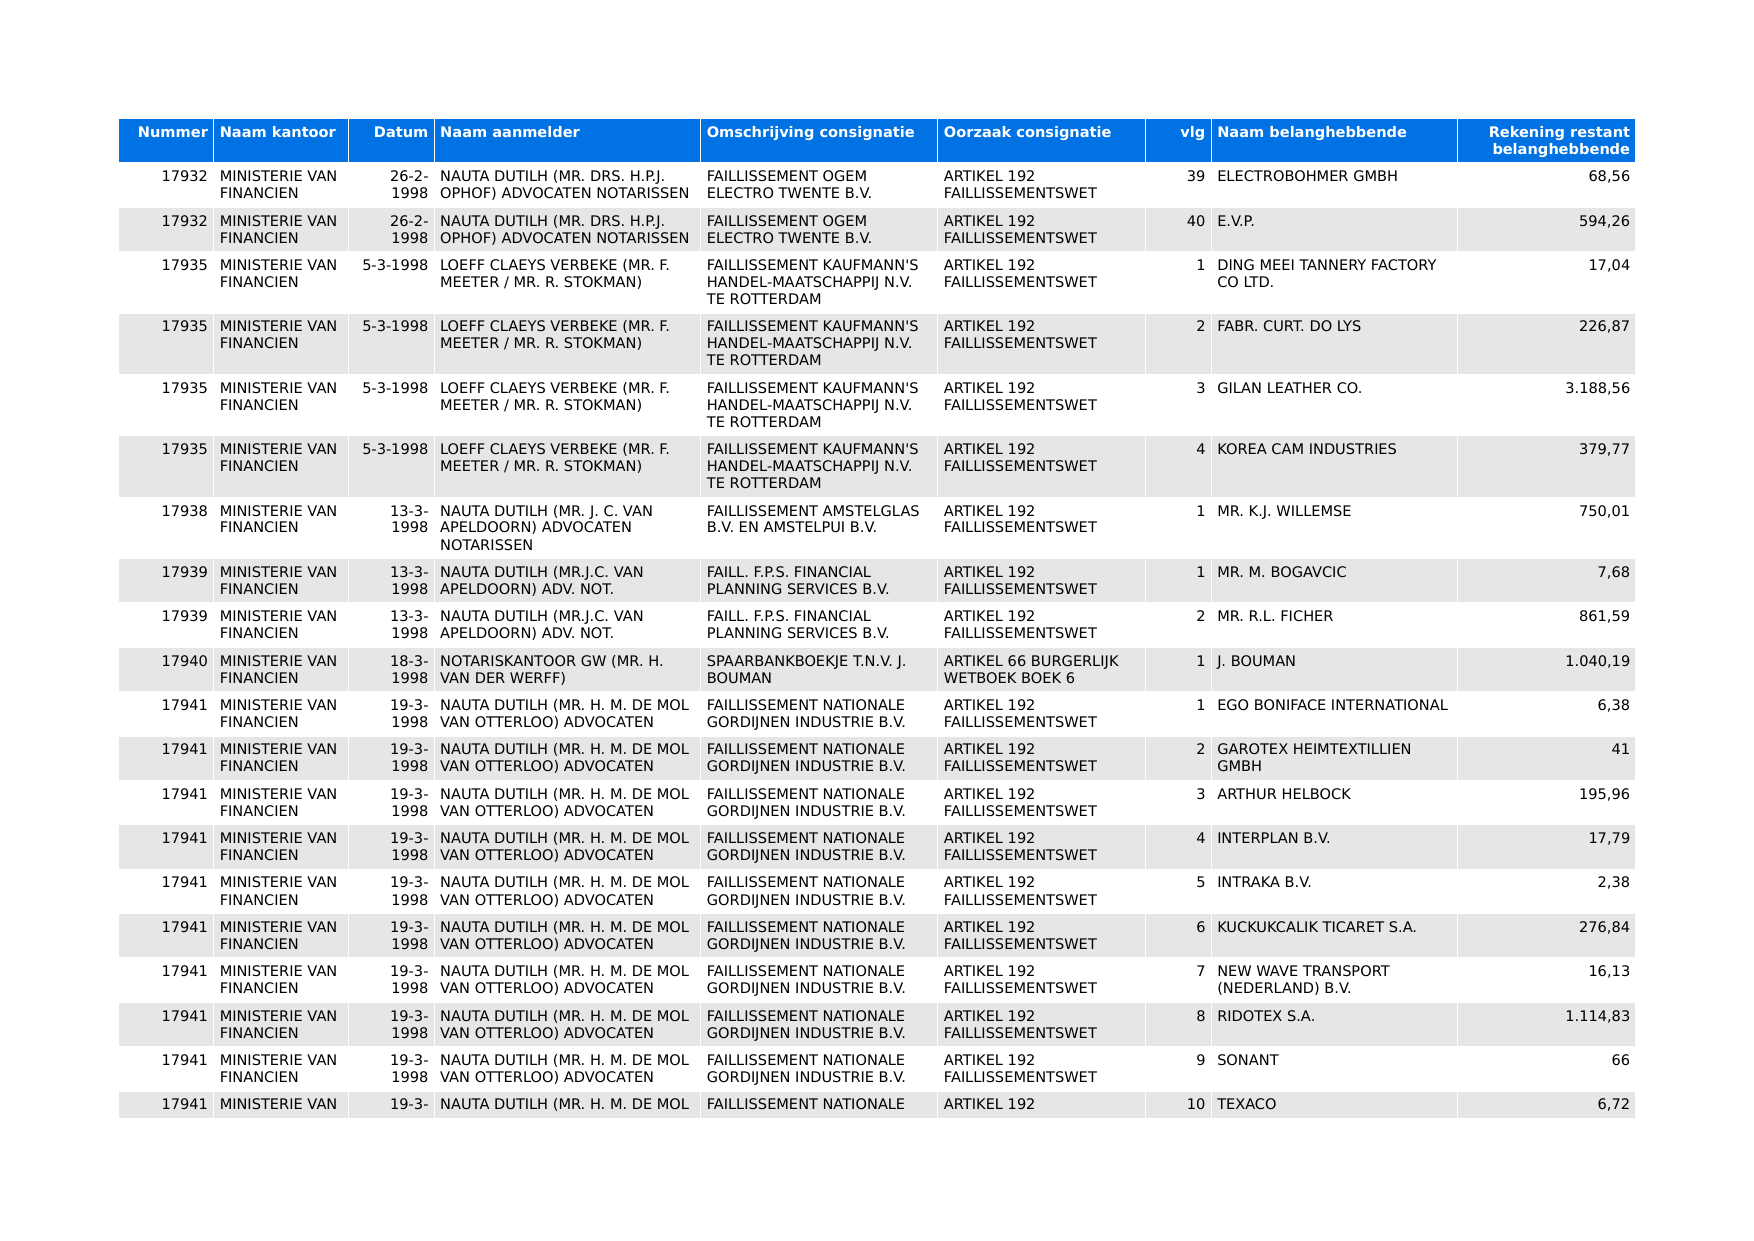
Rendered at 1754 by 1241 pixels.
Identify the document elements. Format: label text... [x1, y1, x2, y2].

table_cell 10 [1146, 1092, 1211, 1118]
table_cell 4 [1146, 436, 1211, 497]
table_cell 17932 [119, 164, 213, 207]
table_cell 17935 [119, 375, 213, 435]
table_cell FAILLISSEMENT OGEM ELECTRO TWENTE B.V. [701, 208, 937, 251]
table_cell NEW WAVE TRANSPORT (NEDERLAND) B.V. [1212, 959, 1457, 1002]
table_cell ARTIKEL 192 FAILLISSEMENTSWET [938, 692, 1145, 736]
table_cell MINISTERIE VAN FINANCIEN [214, 498, 348, 558]
table_cell J. BOUMAN [1212, 648, 1457, 691]
table_cell FAILLISSEMENT AMSTELGLAS B.V. EN AMSTELPUI B.V. [701, 498, 937, 558]
table_cell FAILLISSEMENT NATIONALE GORDIJNEN INDUSTRIE B.V. [701, 825, 937, 869]
table_cell 17,79 [1458, 825, 1635, 869]
table_cell 17,04 [1458, 252, 1635, 313]
table_cell NAUTA DUTILH (MR. H. M. DE MOL VAN OTTERLOO) ADVOCATEN [435, 1047, 700, 1091]
table_cell NAUTA DUTILH (MR. H. M. DE MOL VAN OTTERLOO) ADVOCATEN [435, 781, 700, 824]
table_cell FAILLISSEMENT NATIONALE GORDIJNEN INDUSTRIE B.V. [701, 870, 937, 913]
table_cell 379,77 [1458, 436, 1635, 497]
table_cell 18-3-1998 [349, 648, 434, 691]
table_cell FAILLISSEMENT NATIONALE GORDIJNEN INDUSTRIE B.V. [701, 914, 937, 957]
table_cell MR. M. BOGAVCIC [1212, 559, 1457, 602]
table_cell ARTIKEL 66 BURGERLIJK WETBOEK BOEK 6 [938, 648, 1145, 691]
table_cell FAILLISSEMENT NATIONALE GORDIJNEN INDUSTRIE B.V. [701, 692, 937, 736]
table_cell MINISTERIE VAN [214, 1092, 348, 1118]
table_cell ARTIKEL 192 FAILLISSEMENTSWET [938, 825, 1145, 869]
table_cell 5-3-1998 [349, 314, 434, 374]
table_cell 17935 [119, 252, 213, 313]
table_cell ARTHUR HELBOCK [1212, 781, 1457, 824]
table_header Omschrijving consignatie [701, 119, 937, 162]
table_cell 26-2-1998 [349, 208, 434, 251]
table_cell ARTIKEL 192 FAILLISSEMENTSWET [938, 781, 1145, 824]
table_cell NAUTA DUTILH (MR. H. M. DE MOL VAN OTTERLOO) ADVOCATEN [435, 914, 700, 957]
table_cell 13-3-1998 [349, 559, 434, 602]
table_cell 3.188,56 [1458, 375, 1635, 435]
table_cell 8 [1146, 1003, 1211, 1046]
table_cell 68,56 [1458, 164, 1635, 207]
table_cell FABR. CURT. DO LYS [1212, 314, 1457, 374]
table_cell FAILL. F.P.S. FINANCIAL PLANNING SERVICES B.V. [701, 559, 937, 602]
table_cell NAUTA DUTILH (MR. H. M. DE MOL VAN OTTERLOO) ADVOCATEN [435, 959, 700, 1002]
table_cell FAILLISSEMENT KAUFMANN'S HANDEL-MAATSCHAPPIJ N.V. TE ROTTERDAM [701, 375, 937, 435]
table_cell 66 [1458, 1047, 1635, 1091]
table_cell NAUTA DUTILH (MR. H. M. DE MOL [435, 1092, 700, 1118]
table_cell MINISTERIE VAN FINANCIEN [214, 1047, 348, 1091]
table_cell 5-3-1998 [349, 436, 434, 497]
table_cell NOTARISKANTOOR GW (MR. H. VAN DER WERFF) [435, 648, 700, 691]
table_cell 226,87 [1458, 314, 1635, 374]
table_cell INTRAKA B.V. [1212, 870, 1457, 913]
table_cell ARTIKEL 192 FAILLISSEMENTSWET [938, 314, 1145, 374]
table_cell MINISTERIE VAN FINANCIEN [214, 825, 348, 869]
table_cell 19-3-1998 [349, 914, 434, 957]
table_cell 4 [1146, 825, 1211, 869]
table_cell 1 [1146, 559, 1211, 602]
table_cell EGO BONIFACE INTERNATIONAL [1212, 692, 1457, 736]
table_cell 6,72 [1458, 1092, 1635, 1118]
table_header Naam belanghebbende [1212, 119, 1457, 162]
table_cell INTERPLAN B.V. [1212, 825, 1457, 869]
table_cell 276,84 [1458, 914, 1635, 957]
table_cell FAILLISSEMENT NATIONALE GORDIJNEN INDUSTRIE B.V. [701, 959, 937, 1002]
table_cell ARTIKEL 192 FAILLISSEMENTSWET [938, 604, 1145, 647]
table_cell ARTIKEL 192 FAILLISSEMENTSWET [938, 559, 1145, 602]
table_cell MINISTERIE VAN FINANCIEN [214, 781, 348, 824]
table_cell FAILLISSEMENT KAUFMANN'S HANDEL-MAATSCHAPPIJ N.V. TE ROTTERDAM [701, 436, 937, 497]
table_cell 19-3-1998 [349, 870, 434, 913]
table_cell 17941 [119, 1047, 213, 1091]
table_cell 19-3-1998 [349, 692, 434, 736]
table_cell 19-3-1998 [349, 959, 434, 1002]
table_cell FAILLISSEMENT NATIONALE GORDIJNEN INDUSTRIE B.V. [701, 737, 937, 780]
table_cell 17940 [119, 648, 213, 691]
table_cell NAUTA DUTILH (MR. H. M. DE MOL VAN OTTERLOO) ADVOCATEN [435, 870, 700, 913]
table_cell E.V.P. [1212, 208, 1457, 251]
table_cell 1 [1146, 252, 1211, 313]
table_cell 1.114,83 [1458, 1003, 1635, 1046]
table_cell 19-3-1998 [349, 1047, 434, 1091]
table_cell KOREA CAM INDUSTRIES [1212, 436, 1457, 497]
table_cell MR. R.L. FICHER [1212, 604, 1457, 647]
table_cell LOEFF CLAEYS VERBEKE (MR. F. MEETER / MR. R. STOKMAN) [435, 436, 700, 497]
table_cell ARTIKEL 192 FAILLISSEMENTSWET [938, 1047, 1145, 1091]
table_cell 17941 [119, 959, 213, 1002]
table_cell ARTIKEL 192 FAILLISSEMENTSWET [938, 959, 1145, 1002]
table_cell 17941 [119, 825, 213, 869]
table_cell RIDOTEX S.A. [1212, 1003, 1457, 1046]
table_cell 17941 [119, 1092, 213, 1118]
table_cell NAUTA DUTILH (MR. J. C. VAN APELDOORN) ADVOCATEN NOTARISSEN [435, 498, 700, 558]
table_cell 2 [1146, 604, 1211, 647]
table_cell 17941 [119, 737, 213, 780]
table_cell 7,68 [1458, 559, 1635, 602]
table_cell ARTIKEL 192 FAILLISSEMENTSWET [938, 498, 1145, 558]
table_cell LOEFF CLAEYS VERBEKE (MR. F. MEETER / MR. R. STOKMAN) [435, 252, 700, 313]
table_cell 16,13 [1458, 959, 1635, 1002]
table_cell ARTIKEL 192 FAILLISSEMENTSWET [938, 252, 1145, 313]
table_cell 9 [1146, 1047, 1211, 1091]
table_cell 17941 [119, 692, 213, 736]
table_cell 19-3-1998 [349, 781, 434, 824]
table_cell 3 [1146, 781, 1211, 824]
table_cell MINISTERIE VAN FINANCIEN [214, 692, 348, 736]
table_cell 6,38 [1458, 692, 1635, 736]
table_cell 17939 [119, 559, 213, 602]
table_cell 5-3-1998 [349, 252, 434, 313]
table_header Naam aanmelder [435, 119, 700, 162]
table_cell MINISTERIE VAN FINANCIEN [214, 737, 348, 780]
table_cell 17935 [119, 436, 213, 497]
table_cell 17935 [119, 314, 213, 374]
table_cell TEXACO [1212, 1092, 1457, 1118]
table_header Naam kantoor [214, 119, 348, 162]
table_cell 195,96 [1458, 781, 1635, 824]
table_cell MINISTERIE VAN FINANCIEN [214, 375, 348, 435]
table_cell SONANT [1212, 1047, 1457, 1091]
table_cell NAUTA DUTILH (MR.J.C. VAN APELDOORN) ADV. NOT. [435, 559, 700, 602]
table_cell MINISTERIE VAN FINANCIEN [214, 648, 348, 691]
table_cell 19-3- [349, 1092, 434, 1118]
table_cell 3 [1146, 375, 1211, 435]
table_cell NAUTA DUTILH (MR. DRS. H.P.J. OPHOF) ADVOCATEN NOTARISSEN [435, 164, 700, 207]
table_cell ARTIKEL 192 FAILLISSEMENTSWET [938, 375, 1145, 435]
table_cell MINISTERIE VAN FINANCIEN [214, 252, 348, 313]
table_cell FAILLISSEMENT NATIONALE GORDIJNEN INDUSTRIE B.V. [701, 1047, 937, 1091]
table_cell 26-2-1998 [349, 164, 434, 207]
table_cell 1 [1146, 498, 1211, 558]
table_header Datum [349, 119, 434, 162]
table_cell FAILLISSEMENT NATIONALE GORDIJNEN INDUSTRIE B.V. [701, 781, 937, 824]
table_cell 17939 [119, 604, 213, 647]
table_cell ARTIKEL 192 [938, 1092, 1145, 1118]
table_cell 19-3-1998 [349, 825, 434, 869]
table_cell NAUTA DUTILH (MR. H. M. DE MOL VAN OTTERLOO) ADVOCATEN [435, 692, 700, 736]
table_cell ARTIKEL 192 FAILLISSEMENTSWET [938, 870, 1145, 913]
table_cell 19-3-1998 [349, 737, 434, 780]
table_cell 17941 [119, 914, 213, 957]
table_cell 2 [1146, 737, 1211, 780]
table_cell 2,38 [1458, 870, 1635, 913]
table_cell LOEFF CLAEYS VERBEKE (MR. F. MEETER / MR. R. STOKMAN) [435, 375, 700, 435]
table_cell 5-3-1998 [349, 375, 434, 435]
table_cell 40 [1146, 208, 1211, 251]
table_cell MINISTERIE VAN FINANCIEN [214, 870, 348, 913]
table_cell NAUTA DUTILH (MR.J.C. VAN APELDOORN) ADV. NOT. [435, 604, 700, 647]
table_cell ARTIKEL 192 FAILLISSEMENTSWET [938, 164, 1145, 207]
table_cell 2 [1146, 314, 1211, 374]
table_cell ELECTROBOHMER GMBH [1212, 164, 1457, 207]
table_cell FAILLISSEMENT KAUFMANN'S HANDEL-MAATSCHAPPIJ N.V. TE ROTTERDAM [701, 252, 937, 313]
table_header vlg [1146, 119, 1211, 162]
table_cell 17941 [119, 1003, 213, 1046]
table_cell 13-3-1998 [349, 498, 434, 558]
table_cell 17941 [119, 781, 213, 824]
table_cell 17932 [119, 208, 213, 251]
table_header Oorzaak consignatie [938, 119, 1145, 162]
table_cell NAUTA DUTILH (MR. H. M. DE MOL VAN OTTERLOO) ADVOCATEN [435, 825, 700, 869]
table_cell ARTIKEL 192 FAILLISSEMENTSWET [938, 1003, 1145, 1046]
table_cell ARTIKEL 192 FAILLISSEMENTSWET [938, 208, 1145, 251]
table_cell ARTIKEL 192 FAILLISSEMENTSWET [938, 914, 1145, 957]
table_cell ARTIKEL 192 FAILLISSEMENTSWET [938, 737, 1145, 780]
table_cell 1 [1146, 648, 1211, 691]
table_cell MINISTERIE VAN FINANCIEN [214, 914, 348, 957]
table_cell 17938 [119, 498, 213, 558]
table_cell FAILLISSEMENT KAUFMANN'S HANDEL-MAATSCHAPPIJ N.V. TE ROTTERDAM [701, 314, 937, 374]
table_cell 17941 [119, 870, 213, 913]
table_cell 39 [1146, 164, 1211, 207]
table_cell MINISTERIE VAN FINANCIEN [214, 164, 348, 207]
table_cell 13-3-1998 [349, 604, 434, 647]
table_cell MINISTERIE VAN FINANCIEN [214, 314, 348, 374]
table_cell 1 [1146, 692, 1211, 736]
table_cell 6 [1146, 914, 1211, 957]
table_cell GILAN LEATHER CO. [1212, 375, 1457, 435]
table_cell FAILLISSEMENT NATIONALE GORDIJNEN INDUSTRIE B.V. [701, 1003, 937, 1046]
table_cell 594,26 [1458, 208, 1635, 251]
table_cell FAILLISSEMENT OGEM ELECTRO TWENTE B.V. [701, 164, 937, 207]
table_cell 19-3-1998 [349, 1003, 434, 1046]
table_cell KUCKUKCALIK TICARET S.A. [1212, 914, 1457, 957]
table_cell DING MEEI TANNERY FACTORY CO LTD. [1212, 252, 1457, 313]
table_cell MINISTERIE VAN FINANCIEN [214, 959, 348, 1002]
table_cell GAROTEX HEIMTEXTILLIEN GMBH [1212, 737, 1457, 780]
table_cell SPAARBANKBOEKJE T.N.V. J. BOUMAN [701, 648, 937, 691]
table_cell 41 [1458, 737, 1635, 780]
table_cell MINISTERIE VAN FINANCIEN [214, 208, 348, 251]
table_cell MINISTERIE VAN FINANCIEN [214, 604, 348, 647]
table_header Rekening restant belanghebbende [1458, 119, 1635, 162]
table_cell NAUTA DUTILH (MR. H. M. DE MOL VAN OTTERLOO) ADVOCATEN [435, 1003, 700, 1046]
table_cell MINISTERIE VAN FINANCIEN [214, 559, 348, 602]
table_cell 750,01 [1458, 498, 1635, 558]
table_cell ARTIKEL 192 FAILLISSEMENTSWET [938, 436, 1145, 497]
table_cell NAUTA DUTILH (MR. H. M. DE MOL VAN OTTERLOO) ADVOCATEN [435, 737, 700, 780]
table_cell 861,59 [1458, 604, 1635, 647]
table_cell FAILL. F.P.S. FINANCIAL PLANNING SERVICES B.V. [701, 604, 937, 647]
table_header Nummer [119, 119, 213, 162]
table_cell 7 [1146, 959, 1211, 1002]
table_cell FAILLISSEMENT NATIONALE [701, 1092, 937, 1118]
table_cell MR. K.J. WILLEMSE [1212, 498, 1457, 558]
table_cell MINISTERIE VAN FINANCIEN [214, 1003, 348, 1046]
table_cell NAUTA DUTILH (MR. DRS. H.P.J. OPHOF) ADVOCATEN NOTARISSEN [435, 208, 700, 251]
table_cell 5 [1146, 870, 1211, 913]
table_cell 1.040,19 [1458, 648, 1635, 691]
table_cell MINISTERIE VAN FINANCIEN [214, 436, 348, 497]
table_cell LOEFF CLAEYS VERBEKE (MR. F. MEETER / MR. R. STOKMAN) [435, 314, 700, 374]
